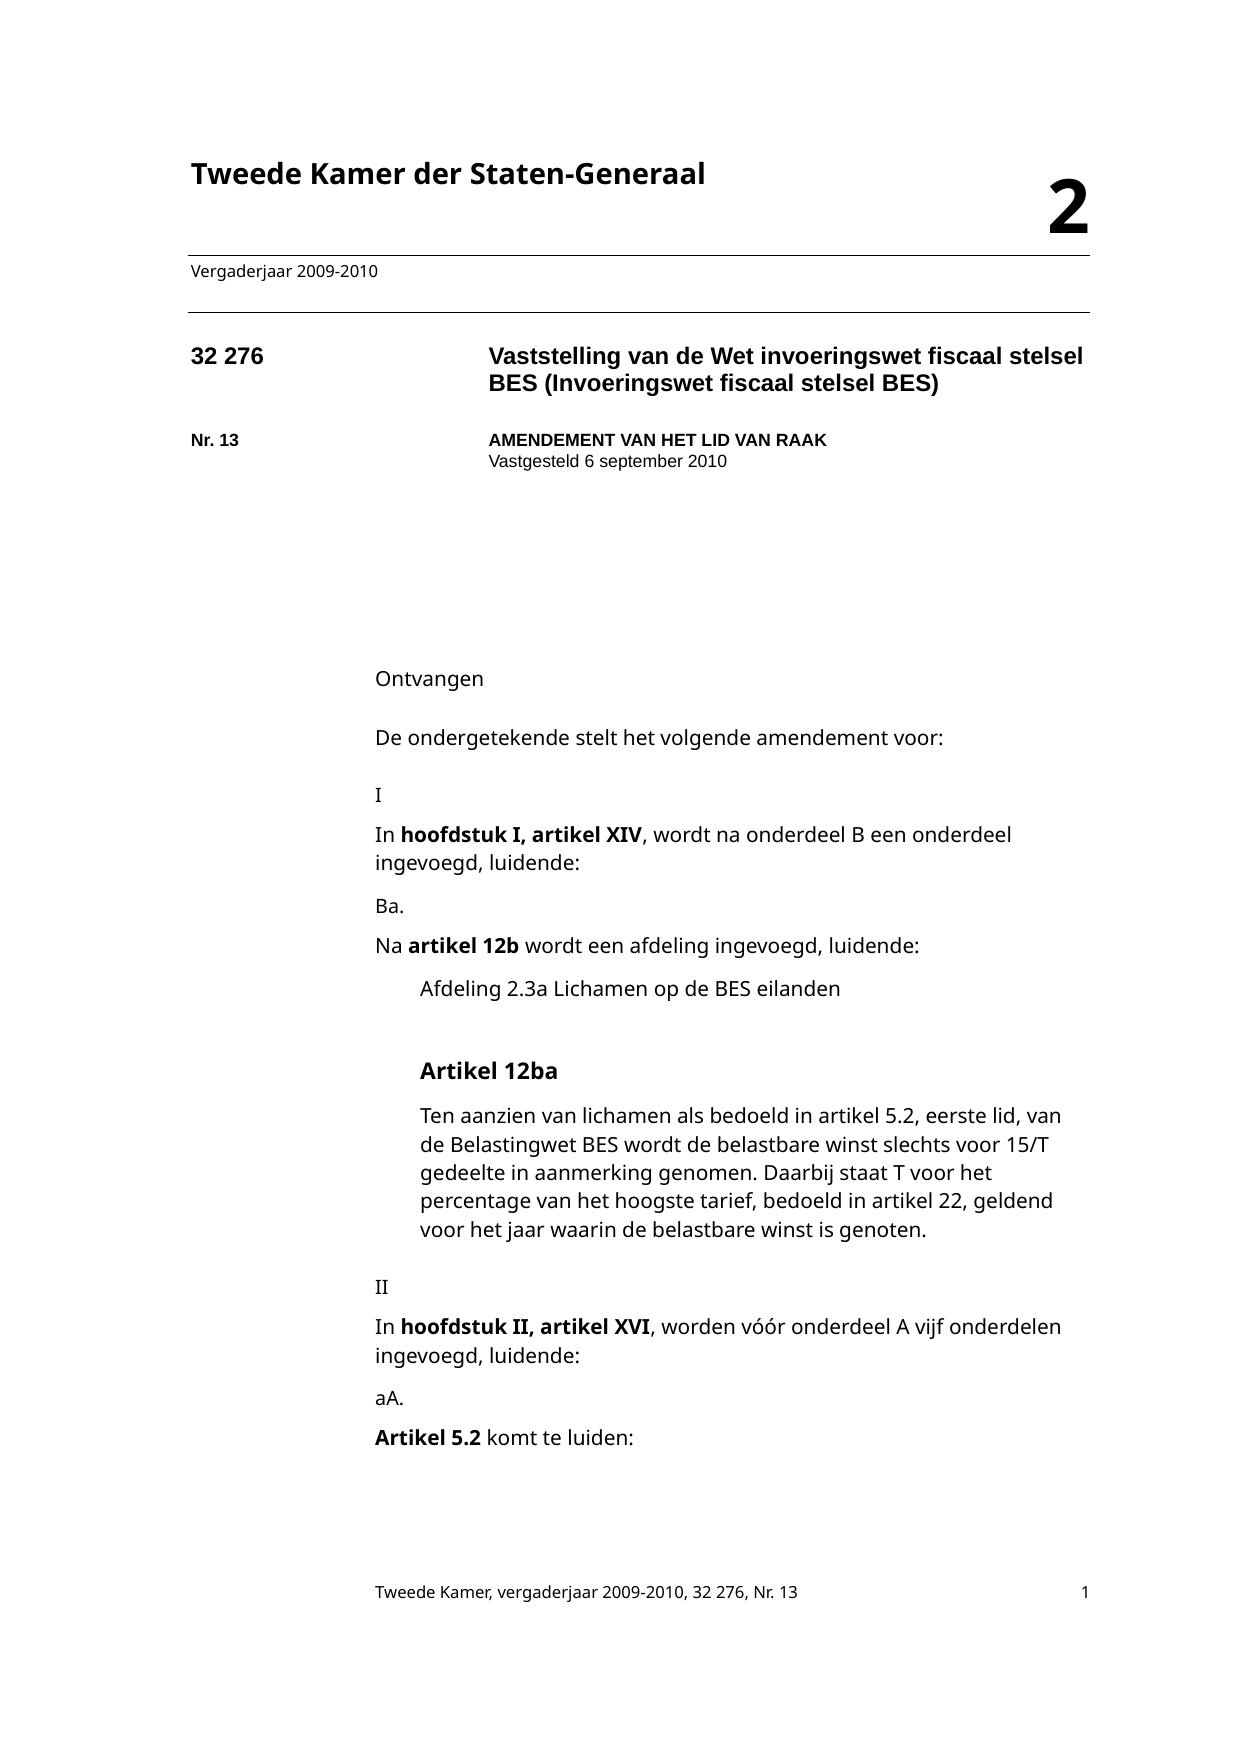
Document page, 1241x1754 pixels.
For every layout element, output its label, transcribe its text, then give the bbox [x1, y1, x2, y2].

table_cell [485, 256, 1090, 312]
table_header 2 [910, 150, 1090, 255]
table_cell Vaststelling van de Wet invoeringswet fiscaal stelsel BES (Invoeringswet fiscaal stelsel BES) [485, 339, 1090, 427]
table_cell Vergaderjaar 2009-2010 [188, 256, 485, 312]
table_cell [485, 313, 1090, 339]
table_cell Nr. 13 [188, 427, 485, 546]
text Artikel 5.2 komt te luiden: [375, 1423, 1090, 1451]
text De ondergetekende stelt het volgende amendement voor: [375, 723, 1090, 751]
text Ba. [375, 892, 1090, 919]
table_cell [188, 313, 485, 339]
text In hoofdstuk I, artikel XIV, wordt na onderdeel B een onderdeel ingevoegd, luidende: [375, 820, 1090, 877]
text Ontvangen [375, 664, 1090, 693]
table_cell AMENDEMENT VAN HET LID VAN RAAK Vastgesteld 6 september 2010 [485, 427, 1090, 546]
table_header Tweede Kamer der Staten-Generaal [188, 150, 909, 255]
subtitle Afdeling 2.3a Lichamen op de BES eilanden [420, 974, 1090, 1003]
text I [375, 781, 1090, 808]
text aA. [375, 1384, 1090, 1411]
subtitle Artikel 12ba [420, 1055, 1090, 1086]
text Ten aanzien van lichamen als bedoeld in artikel 5.2, eerste lid, van de Belastingwet BES wordt de belastbare winst slechts voor 15/T gedeelte in aanmerking genomen. Daarbij staat T voor het percentage van het hoogste tarief, bedoeld in artikel 22, geldend voor het jaar waarin de belastbare winst is genoten. [420, 1101, 1090, 1243]
text II [375, 1273, 1090, 1301]
text In hoofdstuk II, artikel XVI, worden vóór onderdeel A vijf onderdelen ingevoegd, luidende: [375, 1312, 1090, 1369]
table_cell 32 276 [188, 339, 485, 427]
text Na artikel 12b wordt een afdeling ingevoegd, luidende: [375, 931, 1090, 959]
